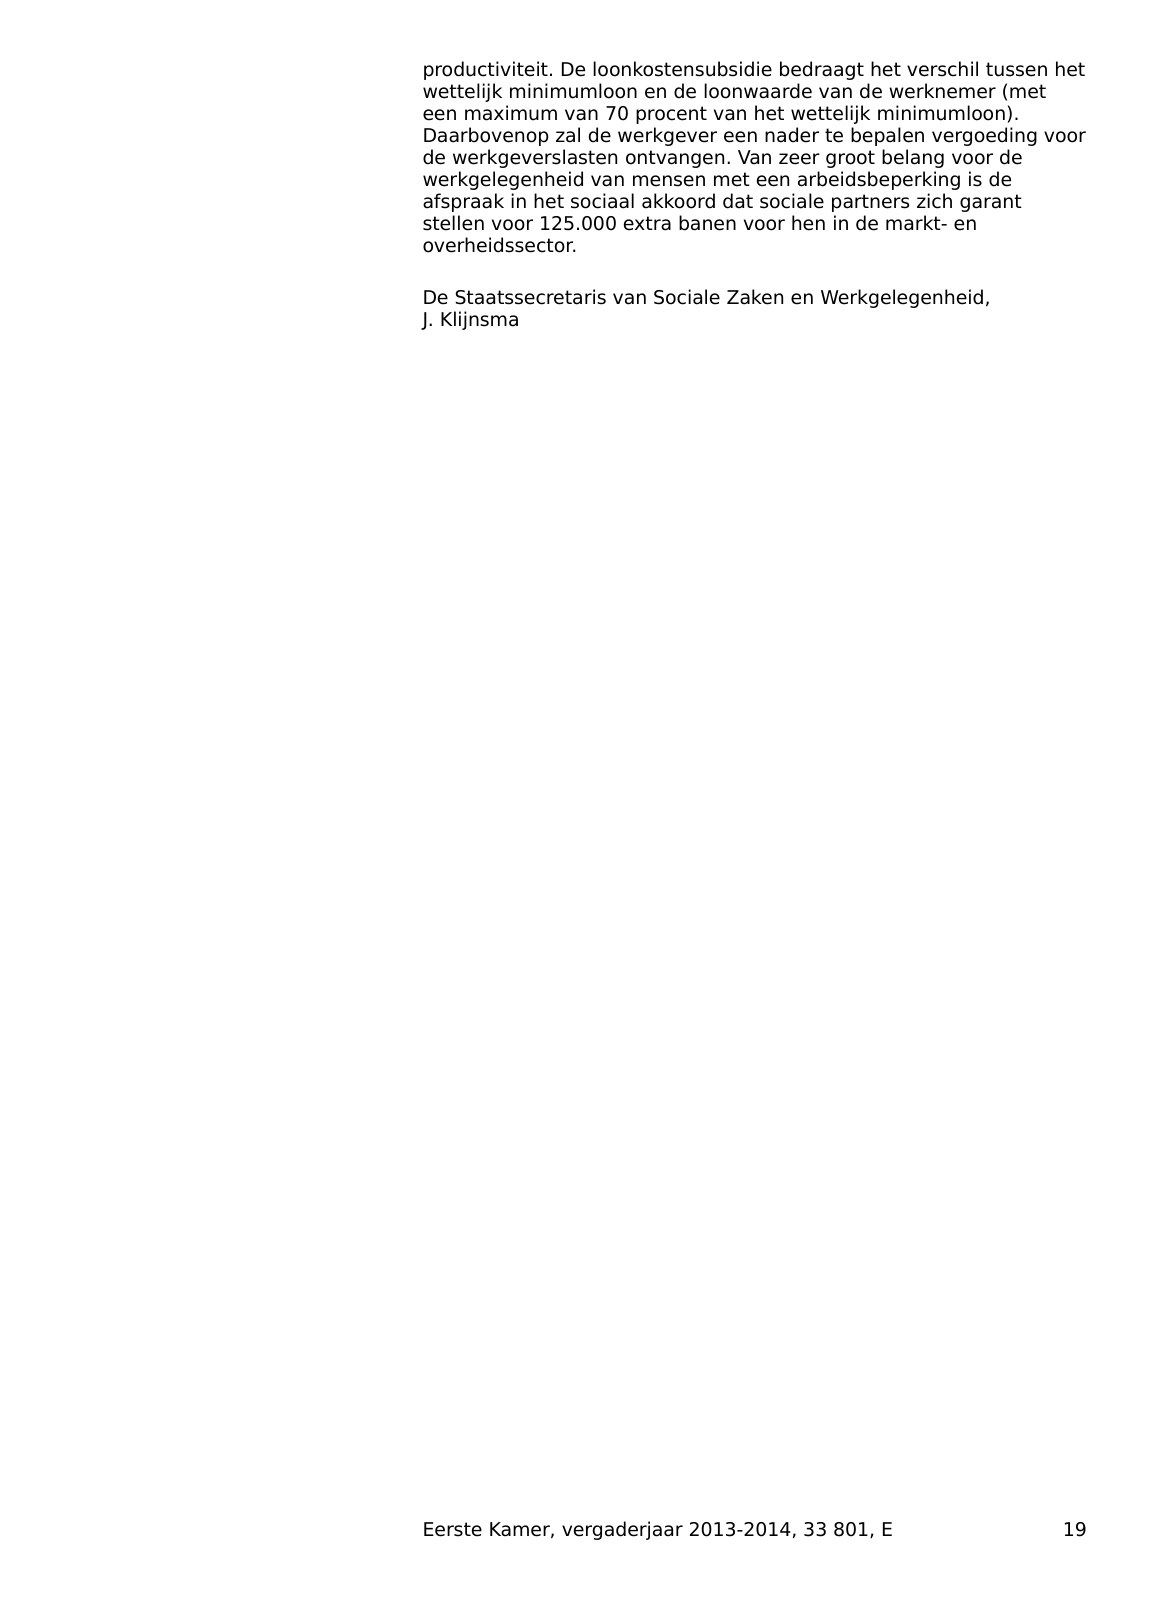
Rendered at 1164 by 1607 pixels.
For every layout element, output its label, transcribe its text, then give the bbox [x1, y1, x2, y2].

text productiviteit. De loonkostensubsidie bedraagt het verschil tussen het wettelijk minimumloon en de loonwaarde van de werknemer (met een maximum van 70 procent van het wettelijk minimumloon). Daarbovenop zal de werkgever een nader te bepalen vergoeding voor de werkgeverslasten ontvangen. Van zeer groot belang voor de werkgelegenheid van mensen met een arbeidsbeperking is de afspraak in het sociaal akkoord dat sociale partners zich garant stellen voor 125.000 extra banen voor hen in de markt- en overheidssector. [422, 59, 1087, 257]
text De Staatssecretaris van Sociale Zaken en Werkgelegenheid, J. Klijnsma [422, 287, 1087, 331]
